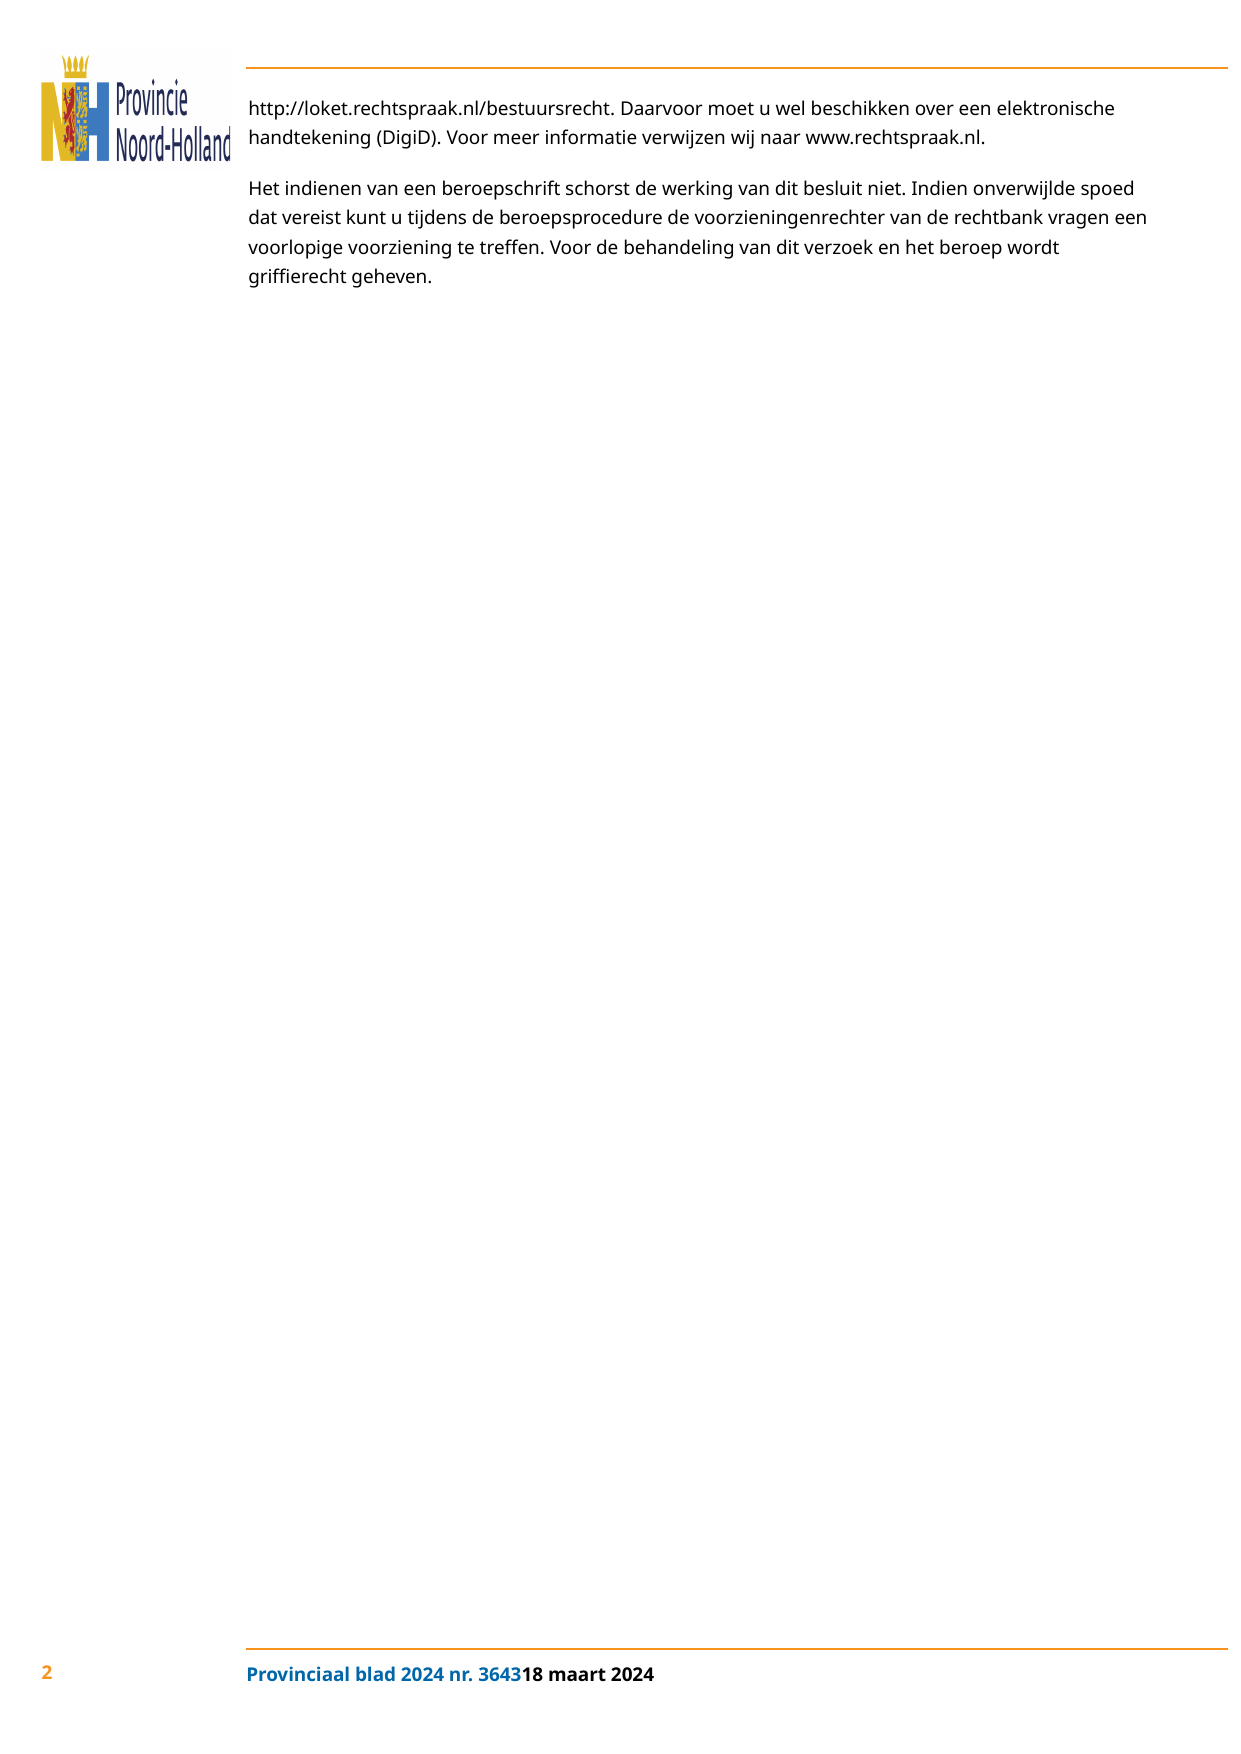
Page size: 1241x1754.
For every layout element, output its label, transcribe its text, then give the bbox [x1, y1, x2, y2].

text Het indienen van een beroepschrift schorst de werking van dit besluit niet. Indien onverwijlde spoed dat vereist kunt u tijdens de beroepsprocedure de voorzieningenrechter van de rechtbank vragen een voorlopige voorziening te treffen. Voor de behandeling van dit verzoek en het beroep wordt griffierecht geheven. [248, 175, 1152, 289]
text http://loket.rechtspraak.nl/bestuursrecht. Daarvoor moet u wel beschikken over een elektronische handtekening (DigiD). Voor meer informatie verwijzen wij naar www.rechtspraak.nl. [248, 95, 1152, 150]
picture [41, 47, 231, 172]
